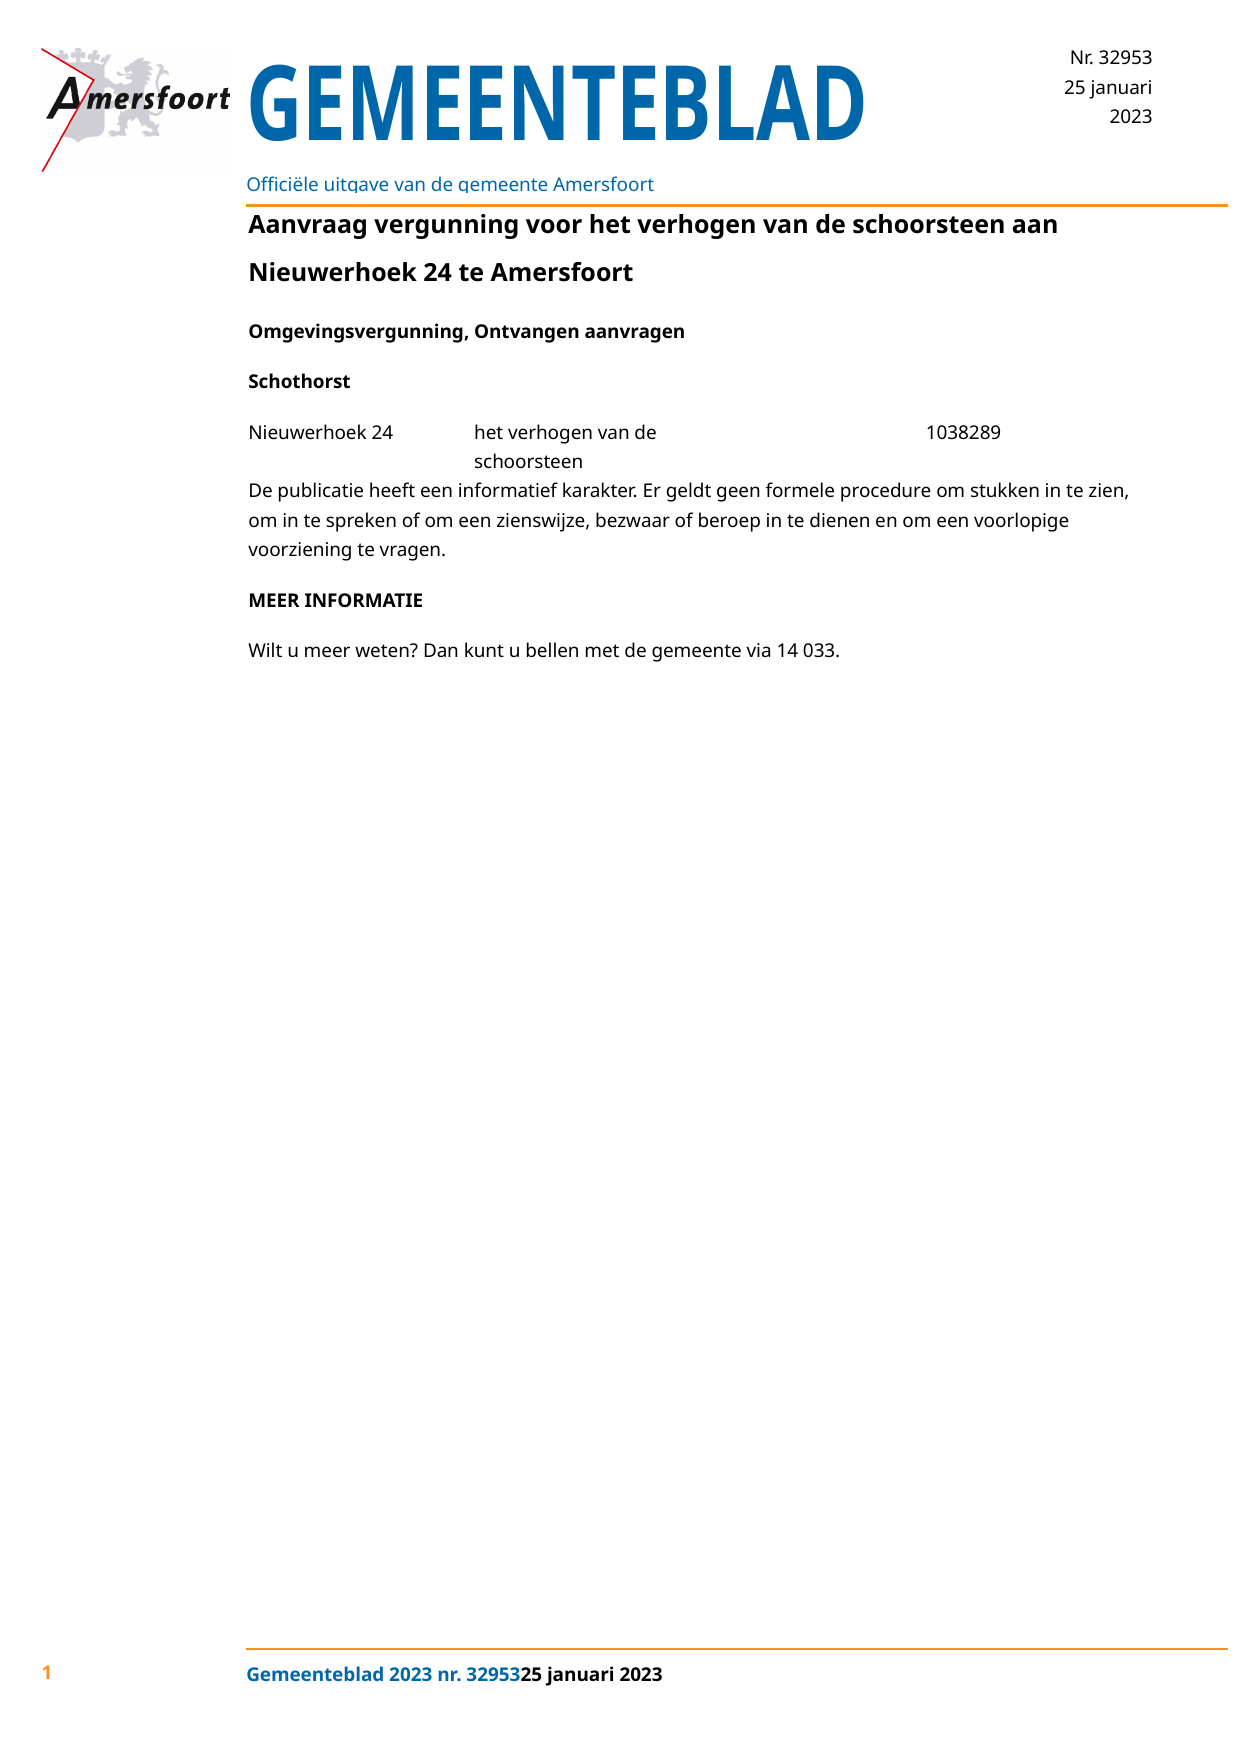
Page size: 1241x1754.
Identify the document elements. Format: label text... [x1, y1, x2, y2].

text MEER INFORMATIE [248, 587, 1152, 613]
text Aanvraag vergunning voor het verhogen van de schoorsteen aan Nieuwerhoek 24 te Amersfoort [248, 207, 1152, 288]
text Wilt u meer weten? Dan kunt u bellen met de gemeente via 14 033. [248, 637, 1152, 663]
text Omgevingsvergunning, Ontvangen aanvragen [248, 318, 1152, 344]
table_header het verhogen van de schoorsteen [474, 419, 700, 474]
table_header Nieuwerhoek 24 [248, 419, 474, 474]
text De publicatie heeft een informatief karakter. Er geldt geen formele procedure om stukken in te zien, om in te spreken of om een zienswijze, bezwaar of beroep in te dienen en om een voorlopige voorziening te vragen. [248, 477, 1152, 562]
picture [41, 47, 231, 172]
table_header [700, 419, 926, 474]
table_header 1038289 [926, 419, 1152, 474]
text Schothorst [248, 368, 1152, 394]
